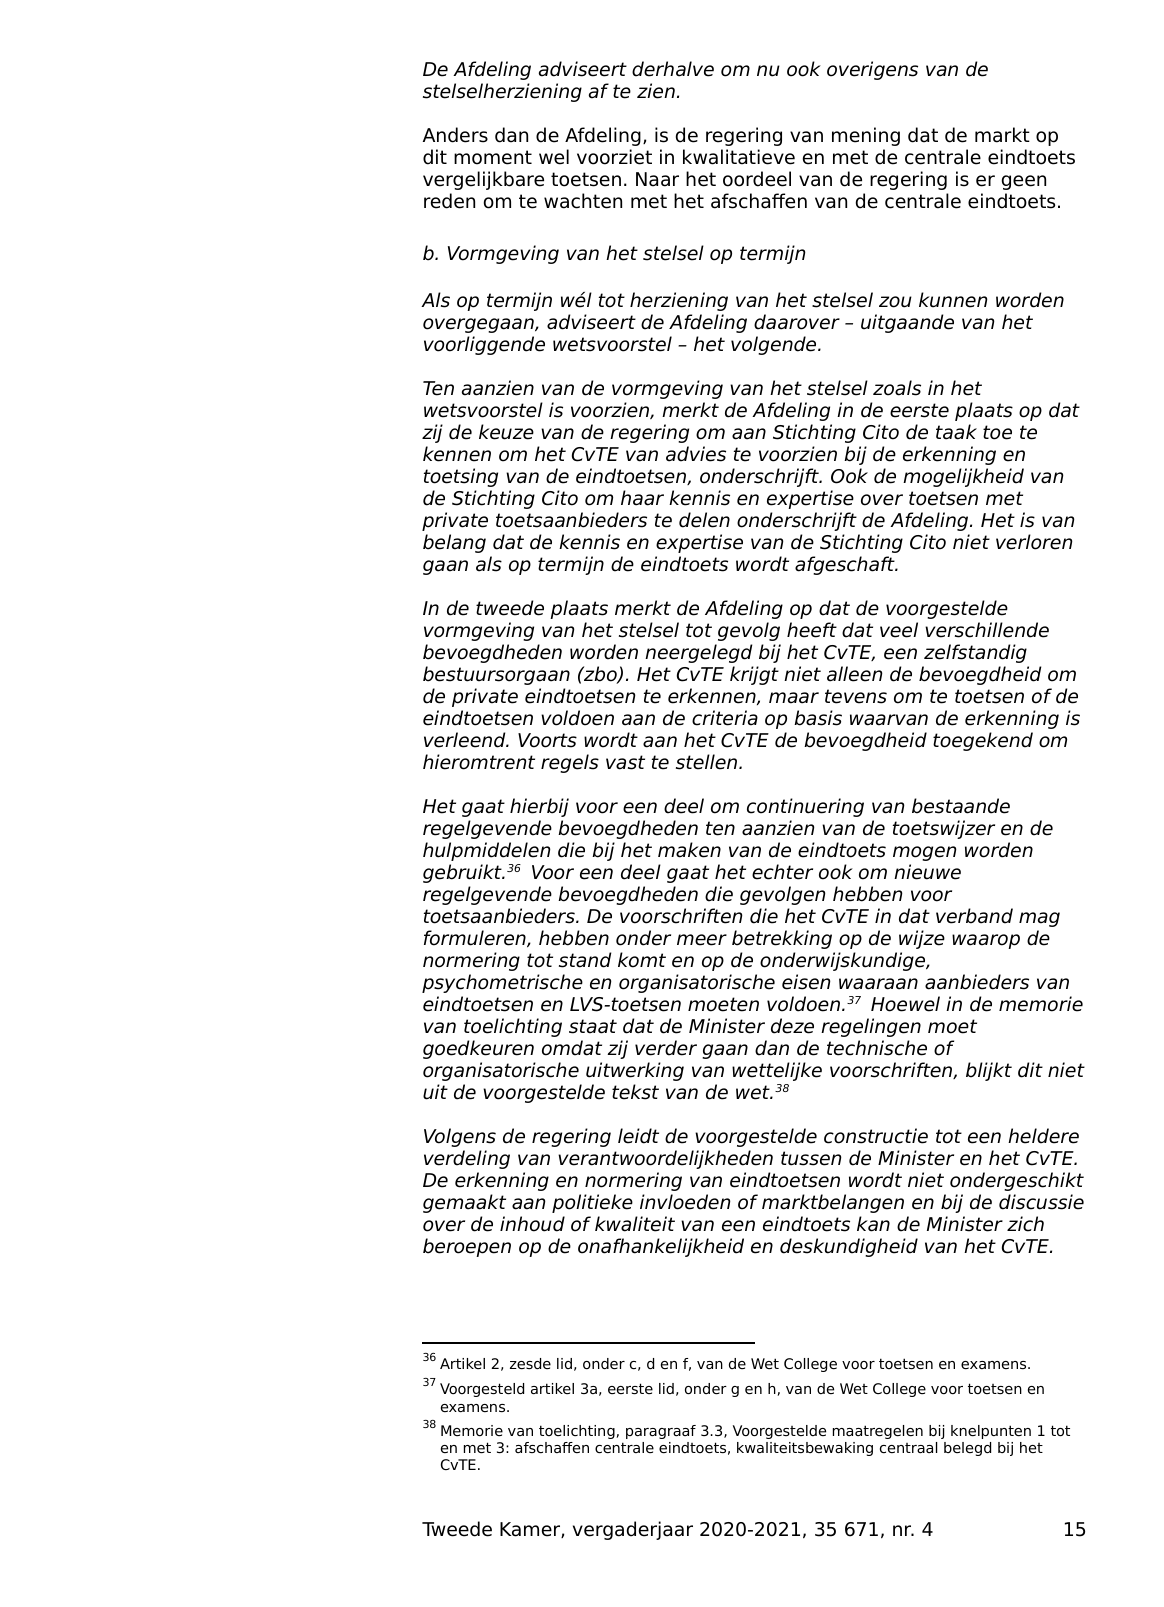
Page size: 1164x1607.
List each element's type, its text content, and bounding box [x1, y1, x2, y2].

text Anders dan de Afdeling, is de regering van mening dat de markt op dit moment wel voorziet in kwalitatieve en met de centrale eindtoets vergelijkbare toetsen. Naar het oordeel van de regering is er geen reden om te wachten met het afschaffen van de centrale eindtoets. [422, 125, 1087, 213]
text Voorgesteld artikel 3a, eerste lid, onder g en h, van de Wet College voor toetsen en examens. [422, 1377, 1087, 1416]
text De Afdeling adviseert derhalve om nu ook overigens van de stelselherziening af te zien. [422, 59, 1087, 103]
text In de tweede plaats merkt de Afdeling op dat de voorgestelde vormgeving van het stelsel tot gevolg heeft dat veel verschillende bevoegdheden worden neergelegd bij het CvTE, een zelfstandig bestuursorgaan (zbo). Het CvTE krijgt niet alleen de bevoegdheid om de private eindtoetsen te erkennen, maar tevens om te toetsen of de eindtoetsen voldoen aan de criteria op basis waarvan de erkenning is verleend. Voorts wordt aan het CvTE de bevoegdheid toegekend om hieromtrent regels vast te stellen. [422, 598, 1087, 774]
text Volgens de regering leidt de voorgestelde constructie tot een heldere verdeling van verantwoordelijkheden tussen de Minister en het CvTE. De erkenning en normering van eindtoetsen wordt niet ondergeschikt gemaakt aan politieke invloeden of marktbelangen en bij de discussie over de inhoud of kwaliteit van een eindtoets kan de Minister zich beroepen op de onafhankelijkheid en deskundigheid van het CvTE. [422, 1126, 1087, 1258]
text Als op termijn wél tot herziening van het stelsel zou kunnen worden overgegaan, adviseert de Afdeling daarover – uitgaande van het voorliggende wetsvoorstel – het volgende. [422, 290, 1087, 356]
text Artikel 2, zesde lid, onder c, d en f, van de Wet College voor toetsen en examens. [422, 1352, 1087, 1374]
text Memorie van toelichting, paragraaf 3.3, Voorgestelde maatregelen bij knelpunten 1 tot en met 3: afschaffen centrale eindtoets, kwaliteitsbewaking centraal belegd bij het CvTE. [422, 1418, 1087, 1474]
subtitle b. Vormgeving van het stelsel op termijn [422, 243, 1087, 265]
text Het gaat hierbij voor een deel om continuering van bestaande regelgevende bevoegdheden ten aanzien van de toetswijzer en de hulpmiddelen die bij het maken van de eindtoets mogen worden gebruikt. Voor een deel gaat het echter ook om nieuwe regelgevende bevoegdheden die gevolgen hebben voor toetsaanbieders. De voorschriften die het CvTE in dat verband mag formuleren, hebben onder meer betrekking op de wijze waarop de normering tot stand komt en op de onderwijskundige, psychometrische en organisatorische eisen waaraan aanbieders van eindtoetsen en LVS-toetsen moeten voldoen. Hoewel in de memorie van toelichting staat dat de Minister deze regelingen moet goedkeuren omdat zij verder gaan dan de technische of organisatorische uitwerking van wettelijke voorschriften, blijkt dit niet uit de voorgestelde tekst van de wet. [422, 796, 1087, 1104]
text Ten aanzien van de vormgeving van het stelsel zoals in het wetsvoorstel is voorzien, merkt de Afdeling in de eerste plaats op dat zij de keuze van de regering om aan Stichting Cito de taak toe te kennen om het CvTE van advies te voorzien bij de erkenning en toetsing van de eindtoetsen, onderschrijft. Ook de mogelijkheid van de Stichting Cito om haar kennis en expertise over toetsen met private toetsaanbieders te delen onderschrijft de Afdeling. Het is van belang dat de kennis en expertise van de Stichting Cito niet verloren gaan als op termijn de eindtoets wordt afgeschaft. [422, 378, 1087, 576]
